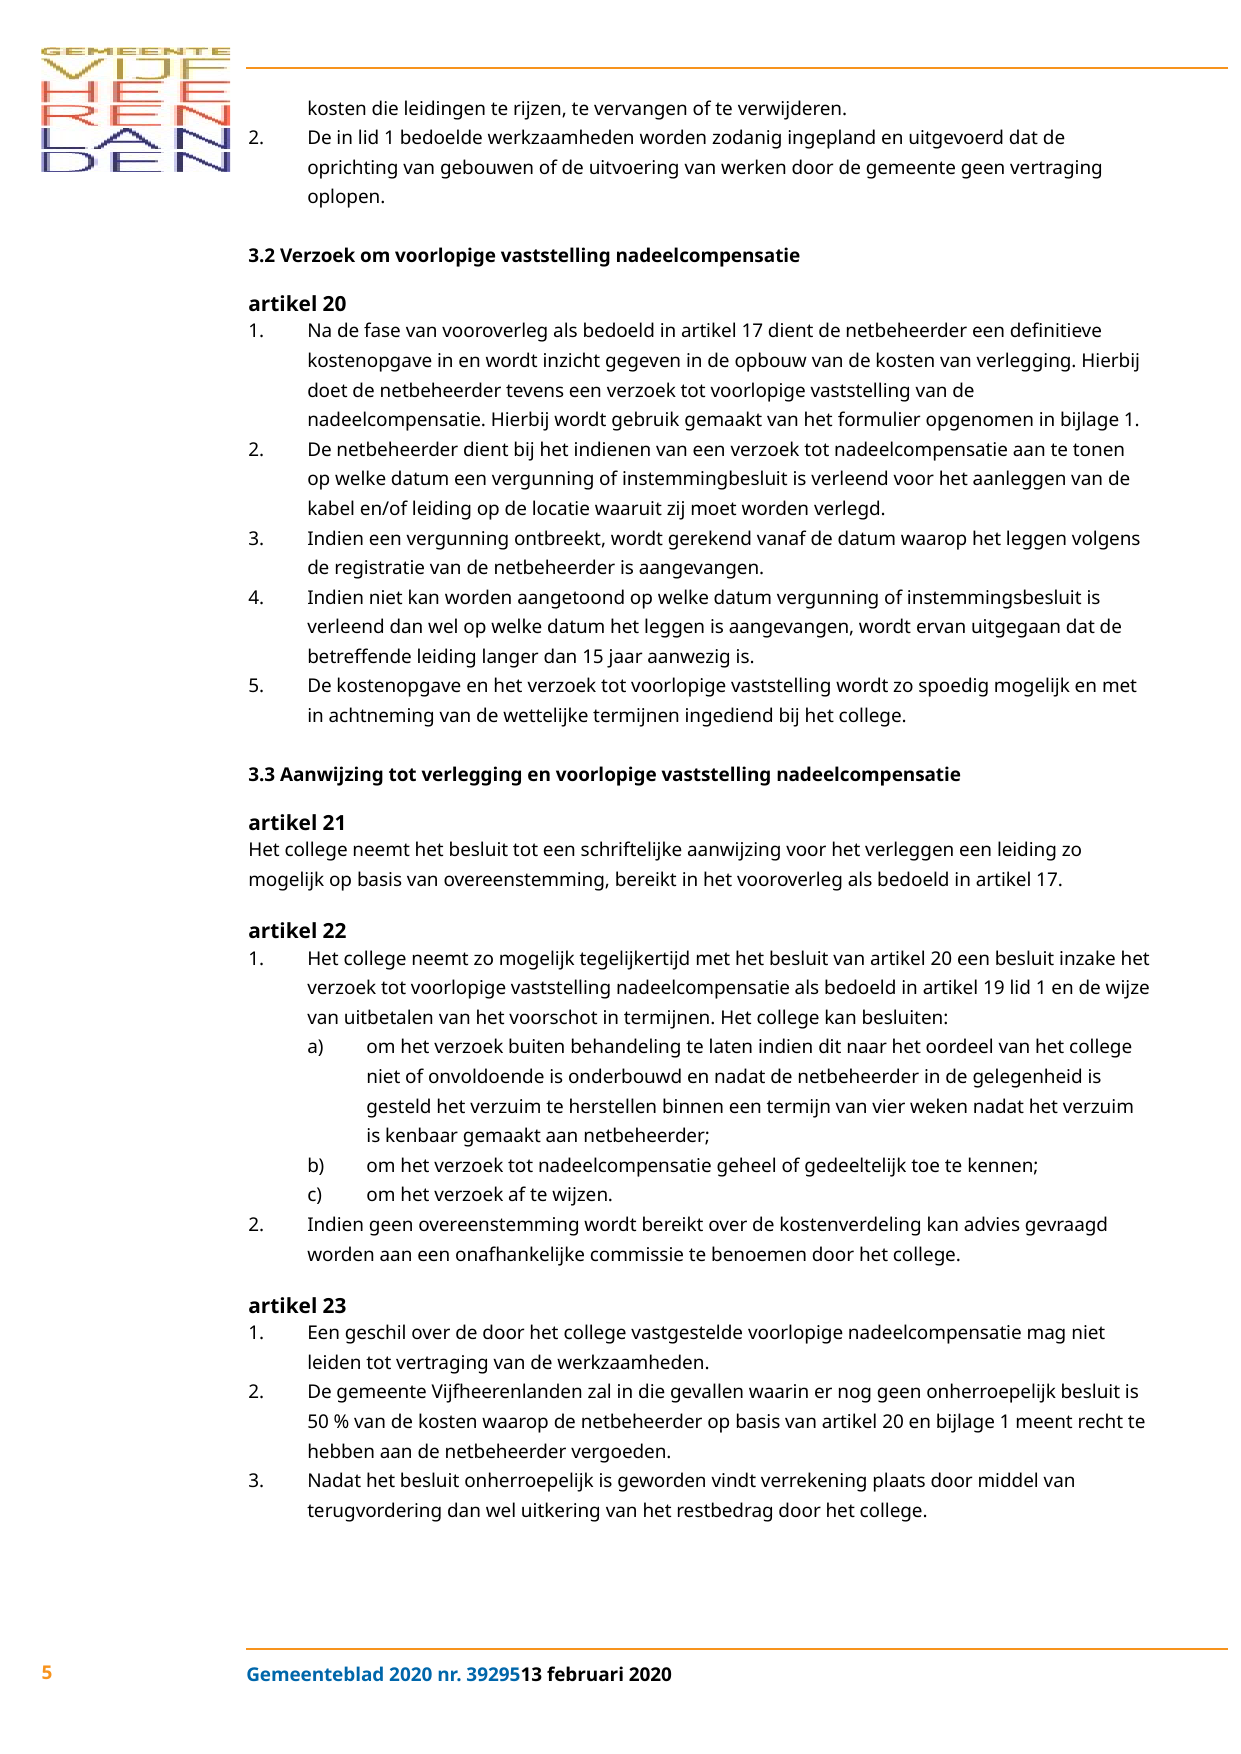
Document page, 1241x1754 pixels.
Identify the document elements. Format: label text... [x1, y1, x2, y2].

text artikel 23 [248, 1291, 1152, 1319]
list Een geschil over de door het college vastgestelde voorlopige nadeelcompensatie mag niet leiden tot vertraging van de werkzaamheden. [248, 1319, 1152, 1375]
text 3.3 Aanwijzing tot verlegging en voorlopige vaststelling nadeelcompensatie [248, 761, 1152, 787]
picture [41, 47, 231, 172]
list om het verzoek buiten behandeling te laten indien dit naar het oordeel van het college niet of onvoldoende is onderbouwd en nadat de netbeheerder in de gelegenheid is gesteld het verzuim te herstellen binnen een termijn van vier weken nadat het verzuim is kenbaar gemaakt aan netbeheerder; [307, 1034, 1152, 1148]
list Indien niet kan worden aangetoond op welke datum vergunning of instemmingsbesluit is verleend dan wel op welke datum het leggen is aangevangen, wordt ervan uitgegaan dat de betreffende leiding langer dan 15 jaar aanwezig is. [248, 584, 1152, 669]
list De in lid 1 bedoelde werkzaamheden worden zodanig ingepland en uitgevoerd dat de oprichting van gebouwen of de uitvoering van werken door de gemeente geen vertraging oplopen. [248, 124, 1152, 209]
list kosten die leidingen te rijzen, te vervangen of te verwijderen. [248, 95, 1152, 121]
list Indien een vergunning ontbreekt, wordt gerekend vanaf de datum waarop het leggen volgens de registratie van de netbeheerder is aangevangen. [248, 525, 1152, 580]
list Indien geen overeenstemming wordt bereikt over de kostenverdeling kan advies gevraagd worden aan een onafhankelijke commissie te benoemen door het college. [248, 1211, 1152, 1266]
text 3.2 Verzoek om voorlopige vaststelling nadeelcompensatie [248, 243, 1152, 268]
list om het verzoek af te wijzen. [307, 1182, 1152, 1207]
text artikel 22 [248, 916, 1152, 945]
list De gemeente Vijfheerenlanden zal in die gevallen waarin er nog geen onherroepelijk besluit is 50 % van de kosten waarop de netbeheerder op basis van artikel 20 en bijlage 1 meent recht te hebben aan de netbeheerder vergoeden. [248, 1379, 1152, 1464]
list Na de fase van vooroverleg als bedoeld in artikel 17 dient de netbeheerder een definitieve kostenopgave in en wordt inzicht gegeven in de opbouw van de kosten van verlegging. Hierbij doet de netbeheerder tevens een verzoek tot voorlopige vaststelling van de nadeelcompensatie. Hierbij wordt gebruik gemaakt van het formulier opgenomen in bijlage 1. [248, 318, 1152, 432]
list De netbeheerder dient bij het indienen van een verzoek tot nadeelcompensatie aan te tonen op welke datum een vergunning of instemmingbesluit is verleend voor het aanleggen van de kabel en/of leiding op de locatie waaruit zij moet worden verlegd. [248, 436, 1152, 521]
text artikel 21 [248, 808, 1152, 836]
list Het college neemt zo mogelijk tegelijkertijd met het besluit van artikel 20 een besluit inzake het verzoek tot voorlopige vaststelling nadeelcompensatie als bedoeld in artikel 19 lid 1 en de wijze van uitbetalen van het voorschot in termijnen. Het college kan besluiten: [248, 945, 1152, 1030]
list om het verzoek tot nadeelcompensatie geheel of gedeeltelijk toe te kennen; [307, 1152, 1152, 1178]
text Het college neemt het besluit tot een schriftelijke aanwijzing voor het verleggen een leiding zo mogelijk op basis van overeenstemming, bereikt in het vooroverleg als bedoeld in artikel 17. [248, 836, 1152, 892]
list De kostenopgave en het verzoek tot voorlopige vaststelling wordt zo spoedig mogelijk en met in achtneming van de wettelijke termijnen ingediend bij het college. [248, 673, 1152, 728]
list Nadat het besluit onherroepelijk is geworden vindt verrekening plaats door middel van terugvordering dan wel uitkering van het restbedrag door het college. [248, 1467, 1152, 1523]
text artikel 20 [248, 289, 1152, 318]
